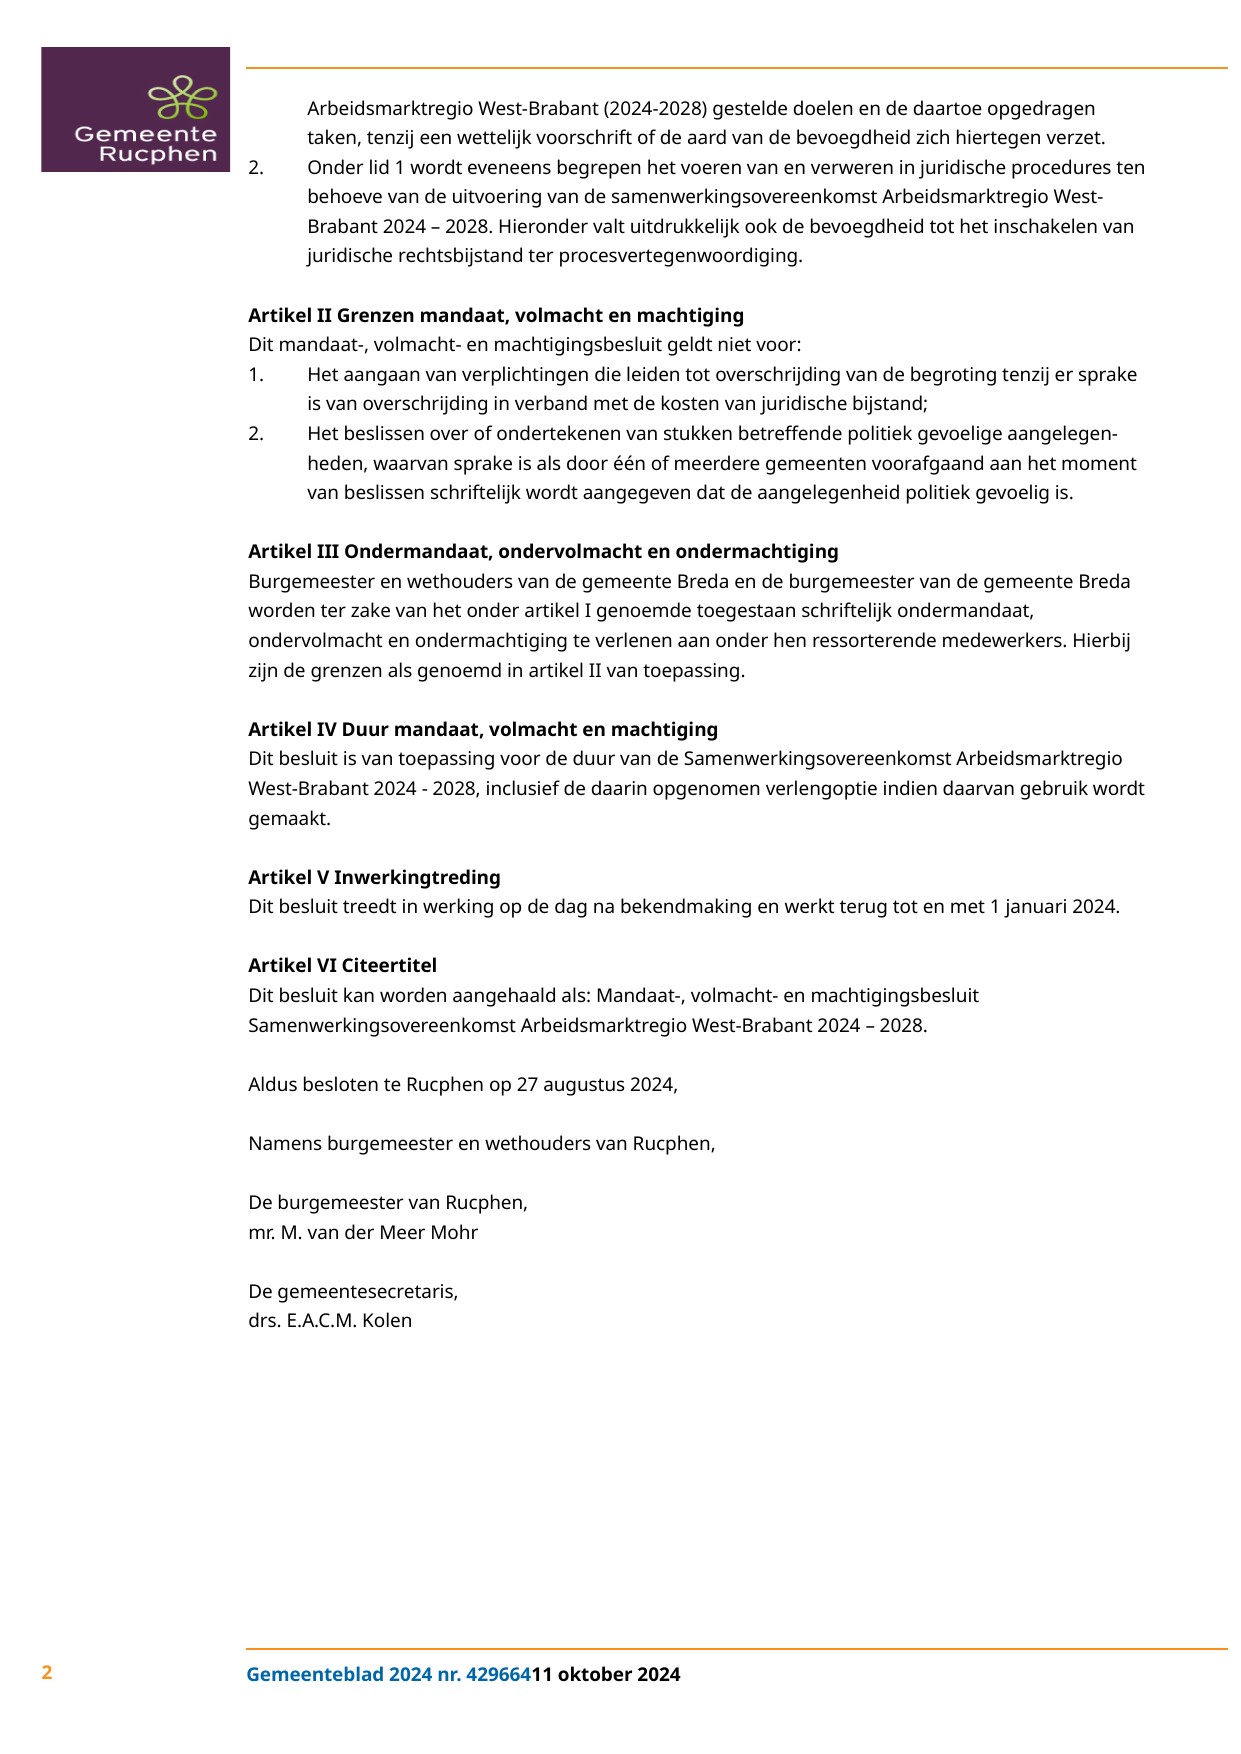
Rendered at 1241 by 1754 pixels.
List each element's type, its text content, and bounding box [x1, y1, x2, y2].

text Artikel IV Duur mandaat, volmacht en machtiging [248, 716, 1152, 742]
text Aldus besloten te Rucphen op 27 augustus 2024, [248, 1071, 1152, 1097]
list Onder lid 1 wordt eveneens begrepen het voeren van en verweren in juridische procedures ten behoeve van de uitvoering van de samenwerkingsovereenkomst Arbeidsmarktregio West-Brabant 2024 – 2028. Hieronder valt uitdrukkelijk ook de bevoegdheid tot het inschakelen van juridische rechtsbijstand ter procesvertegenwoordiging. [248, 154, 1152, 268]
text Artikel II Grenzen mandaat, volmacht en machtiging [248, 302, 1152, 328]
text Dit besluit kan worden aangehaald als: Mandaat-, volmacht- en machtigingsbesluit Samenwerkingsovereenkomst Arbeidsmarktregio West-Brabant 2024 – 2028. [248, 982, 1152, 1038]
text drs. E.A.C.M. Kolen [248, 1308, 1152, 1333]
text Artikel V Inwerkingtreding [248, 864, 1152, 890]
text Dit besluit treedt in werking op de dag na bekendmaking en werkt terug tot en met 1 januari 2024. [248, 893, 1152, 919]
list Het beslissen over of ondertekenen van stukken betreffende politiek gevoelige aangelegen- heden, waarvan sprake is als door één of meerdere gemeenten voorafgaand aan het moment van beslissen schriftelijk wordt aangegeven dat de aangelegenheid politiek gevoelig is. [248, 420, 1152, 505]
text Burgemeester en wethouders van de gemeente Breda en de burgemeester van de gemeente Breda worden ter zake van het onder artikel I genoemde toegestaan schriftelijk ondermandaat, ondervolmacht en ondermachtiging te verlenen aan onder hen ressorterende medewerkers. Hierbij zijn de grenzen als genoemd in artikel II van toepassing. [248, 568, 1152, 683]
text Dit mandaat-, volmacht- en machtigingsbesluit geldt niet voor: [248, 331, 1152, 357]
text Artikel III Ondermandaat, ondervolmacht en ondermachtiging [248, 538, 1152, 564]
list Arbeidsmarktregio West-Brabant (2024-2028) gestelde doelen en de daartoe opgedragen taken, tenzij een wettelijk voorschrift of de aard van de bevoegdheid zich hiertegen verzet. [248, 95, 1152, 150]
text De gemeentesecretaris, [248, 1278, 1152, 1304]
text Dit besluit is van toepassing voor de duur van de Samenwerkingsovereenkomst Arbeidsmarktregio West-Brabant 2024 - 2028, inclusief de daarin opgenomen verlengoptie indien daarvan gebruik wordt gemaakt. [248, 746, 1152, 831]
text De burgemeester van Rucphen, [248, 1189, 1152, 1215]
picture [41, 47, 231, 172]
list Het aangaan van verplichtingen die leiden tot overschrijding van de begroting tenzij er sprake is van overschrijding in verband met de kosten van juridische bijstand; [248, 361, 1152, 416]
text Namens burgemeester en wethouders van Rucphen, [248, 1130, 1152, 1156]
text mr. M. van der Meer Mohr [248, 1219, 1152, 1245]
text Artikel VI Citeertitel [248, 953, 1152, 978]
